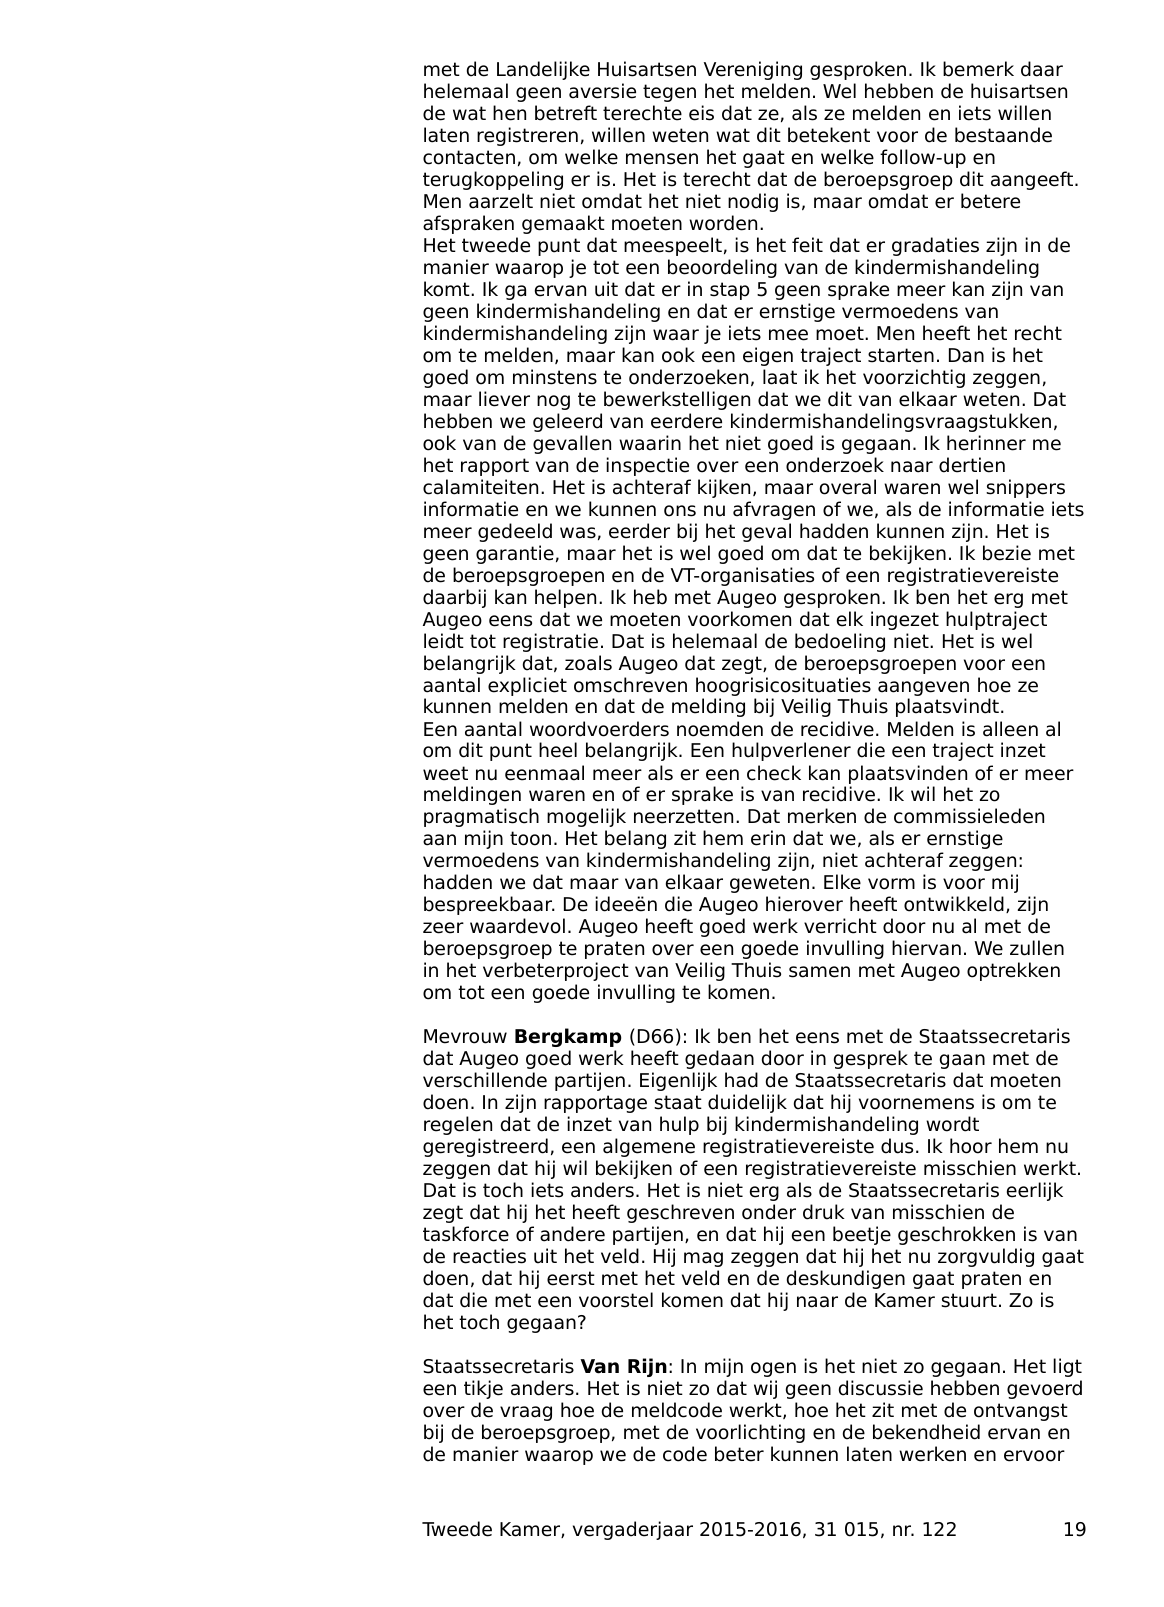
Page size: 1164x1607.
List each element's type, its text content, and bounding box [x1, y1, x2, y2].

text met de Landelijke Huisartsen Vereniging gesproken. Ik bemerk daar helemaal geen aversie tegen het melden. Wel hebben de huisartsen de wat hen betreft terechte eis dat ze, als ze melden en iets willen laten registreren, willen weten wat dit betekent voor de bestaande contacten, om welke mensen het gaat en welke follow-up en terugkoppeling er is. Het is terecht dat de beroepsgroep dit aangeeft. Men aarzelt niet omdat het niet nodig is, maar omdat er betere afspraken gemaakt moeten worden. [422, 59, 1087, 235]
text Mevrouw Bergkamp (D66): Ik ben het eens met de Staatssecretaris dat Augeo goed werk heeft gedaan door in gesprek te gaan met de verschillende partijen. Eigenlijk had de Staatssecretaris dat moeten doen. In zijn rapportage staat duidelijk dat hij voornemens is om te regelen dat de inzet van hulp bij kindermishandeling wordt geregistreerd, een algemene registratievereiste dus. Ik hoor hem nu zeggen dat hij wil bekijken of een registratievereiste misschien werkt. Dat is toch iets anders. Het is niet erg als de Staatssecretaris eerlijk zegt dat hij het heeft geschreven onder druk van misschien de taskforce of andere partijen, en dat hij een beetje geschrokken is van de reacties uit het veld. Hij mag zeggen dat hij het nu zorgvuldig gaat doen, dat hij eerst met het veld en de deskundigen gaat praten en dat die met een voorstel komen dat hij naar de Kamer stuurt. Zo is het toch gegaan? [422, 1026, 1087, 1334]
text Het tweede punt dat meespeelt, is het feit dat er gradaties zijn in de manier waarop je tot een beoordeling van de kindermishandeling komt. Ik ga ervan uit dat er in stap 5 geen sprake meer kan zijn van geen kindermishandeling en dat er ernstige vermoedens van kindermishandeling zijn waar je iets mee moet. Men heeft het recht om te melden, maar kan ook een eigen traject starten. Dan is het goed om minstens te onderzoeken, laat ik het voorzichtig zeggen, maar liever nog te bewerkstelligen dat we dit van elkaar weten. Dat hebben we geleerd van eerdere kindermishandelingsvraagstukken, ook van de gevallen waarin het niet goed is gegaan. Ik herinner me het rapport van de inspectie over een onderzoek naar dertien calamiteiten. Het is achteraf kijken, maar overal waren wel snippers informatie en we kunnen ons nu afvragen of we, als de informatie iets meer gedeeld was, eerder bij het geval hadden kunnen zijn. Het is geen garantie, maar het is wel goed om dat te bekijken. Ik bezie met de beroepsgroepen en de VT-organisaties of een registratievereiste daarbij kan helpen. Ik heb met Augeo gesproken. Ik ben het erg met Augeo eens dat we moeten voorkomen dat elk ingezet hulptraject leidt tot registratie. Dat is helemaal de bedoeling niet. Het is wel belangrijk dat, zoals Augeo dat zegt, de beroepsgroepen voor een aantal expliciet omschreven hoogrisicosituaties aangeven hoe ze kunnen melden en dat de melding bij Veilig Thuis plaatsvindt. [422, 235, 1087, 718]
text Staatssecretaris Van Rijn: In mijn ogen is het niet zo gegaan. Het ligt een tikje anders. Het is niet zo dat wij geen discussie hebben gevoerd over de vraag hoe de meldcode werkt, hoe het zit met de ontvangst bij de beroepsgroep, met de voorlichting en de bekendheid ervan en de manier waarop we de code beter kunnen laten werken en ervoor [422, 1356, 1087, 1466]
text Een aantal woordvoerders noemden de recidive. Melden is alleen al om dit punt heel belangrijk. Een hulpverlener die een traject inzet weet nu eenmaal meer als er een check kan plaatsvinden of er meer meldingen waren en of er sprake is van recidive. Ik wil het zo pragmatisch mogelijk neerzetten. Dat merken de commissieleden aan mijn toon. Het belang zit hem erin dat we, als er ernstige vermoedens van kindermishandeling zijn, niet achteraf zeggen: hadden we dat maar van elkaar geweten. Elke vorm is voor mij bespreekbaar. De ideeën die Augeo hierover heeft ontwikkeld, zijn zeer waardevol. Augeo heeft goed werk verricht door nu al met de beroepsgroep te praten over een goede invulling hiervan. We zullen in het verbeterproject van Veilig Thuis samen met Augeo optrekken om tot een goede invulling te komen. [422, 718, 1087, 1004]
